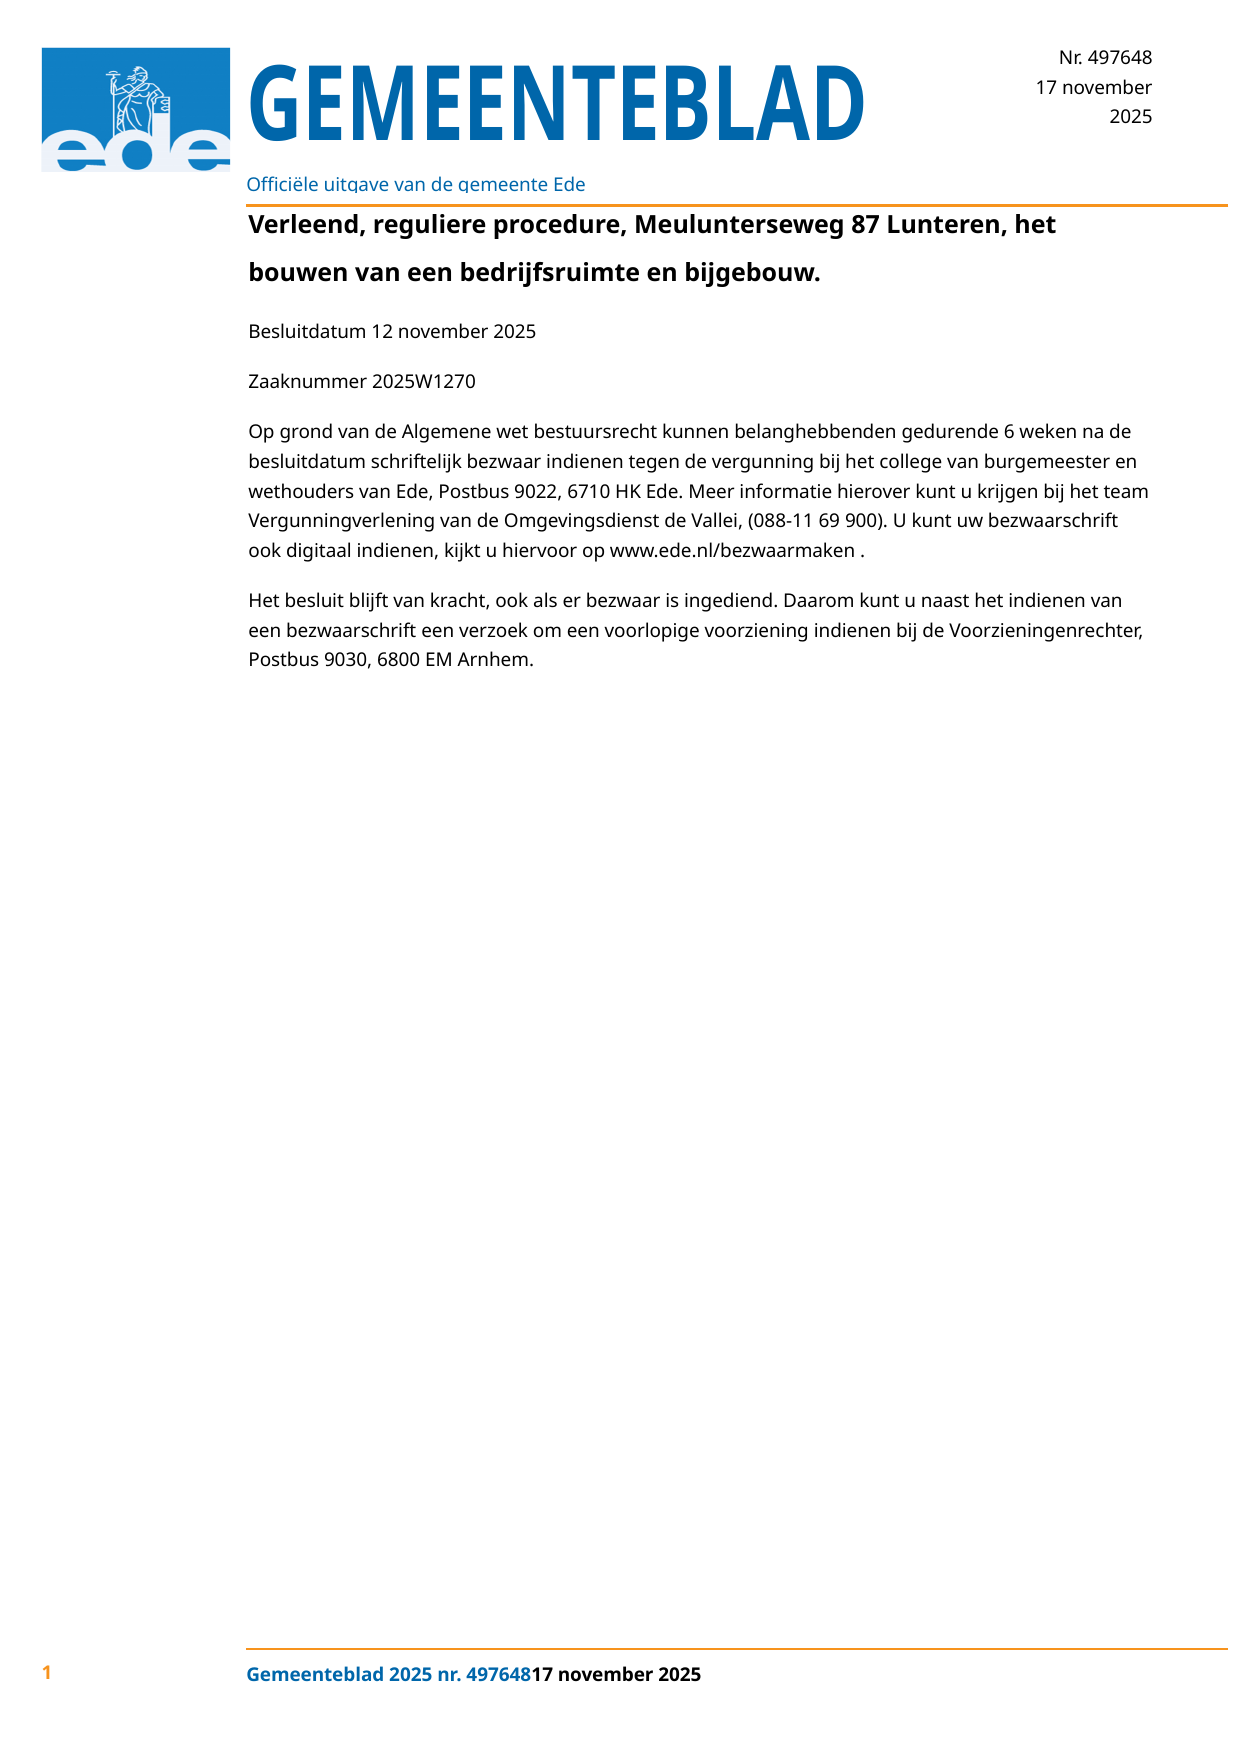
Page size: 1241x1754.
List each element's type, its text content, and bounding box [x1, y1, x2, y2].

text Zaaknummer 2025W1270 [248, 368, 1152, 394]
picture [41, 47, 231, 172]
text Het besluit blijft van kracht, ook als er bezwaar is ingediend. Daarom kunt u naast het indienen van een bezwaarschrift een verzoek om een voorlopige voorziening indienen bij de Voorzieningenrechter, Postbus 9030, 6800 EM Arnhem. [248, 587, 1152, 672]
text Besluitdatum 12 november 2025 [248, 318, 1152, 344]
text Op grond van de Algemene wet bestuursrecht kunnen belanghebbenden gedurende 6 weken na de besluitdatum schriftelijk bezwaar indienen tegen de vergunning bij het college van burgemeester en wethouders van Ede, Postbus 9022, 6710 HK Ede. Meer informatie hierover kunt u krijgen bij het team Vergunningverlening van de Omgevingsdienst de Vallei, (088-11 69 900). U kunt uw bezwaarschrift ook digitaal indienen, kijkt u hiervoor op www.ede.nl/bezwaarmaken . [248, 419, 1152, 563]
text Verleend, reguliere procedure, Meulunterseweg 87 Lunteren, het bouwen van een bedrijfsruimte en bijgebouw. [248, 207, 1152, 288]
